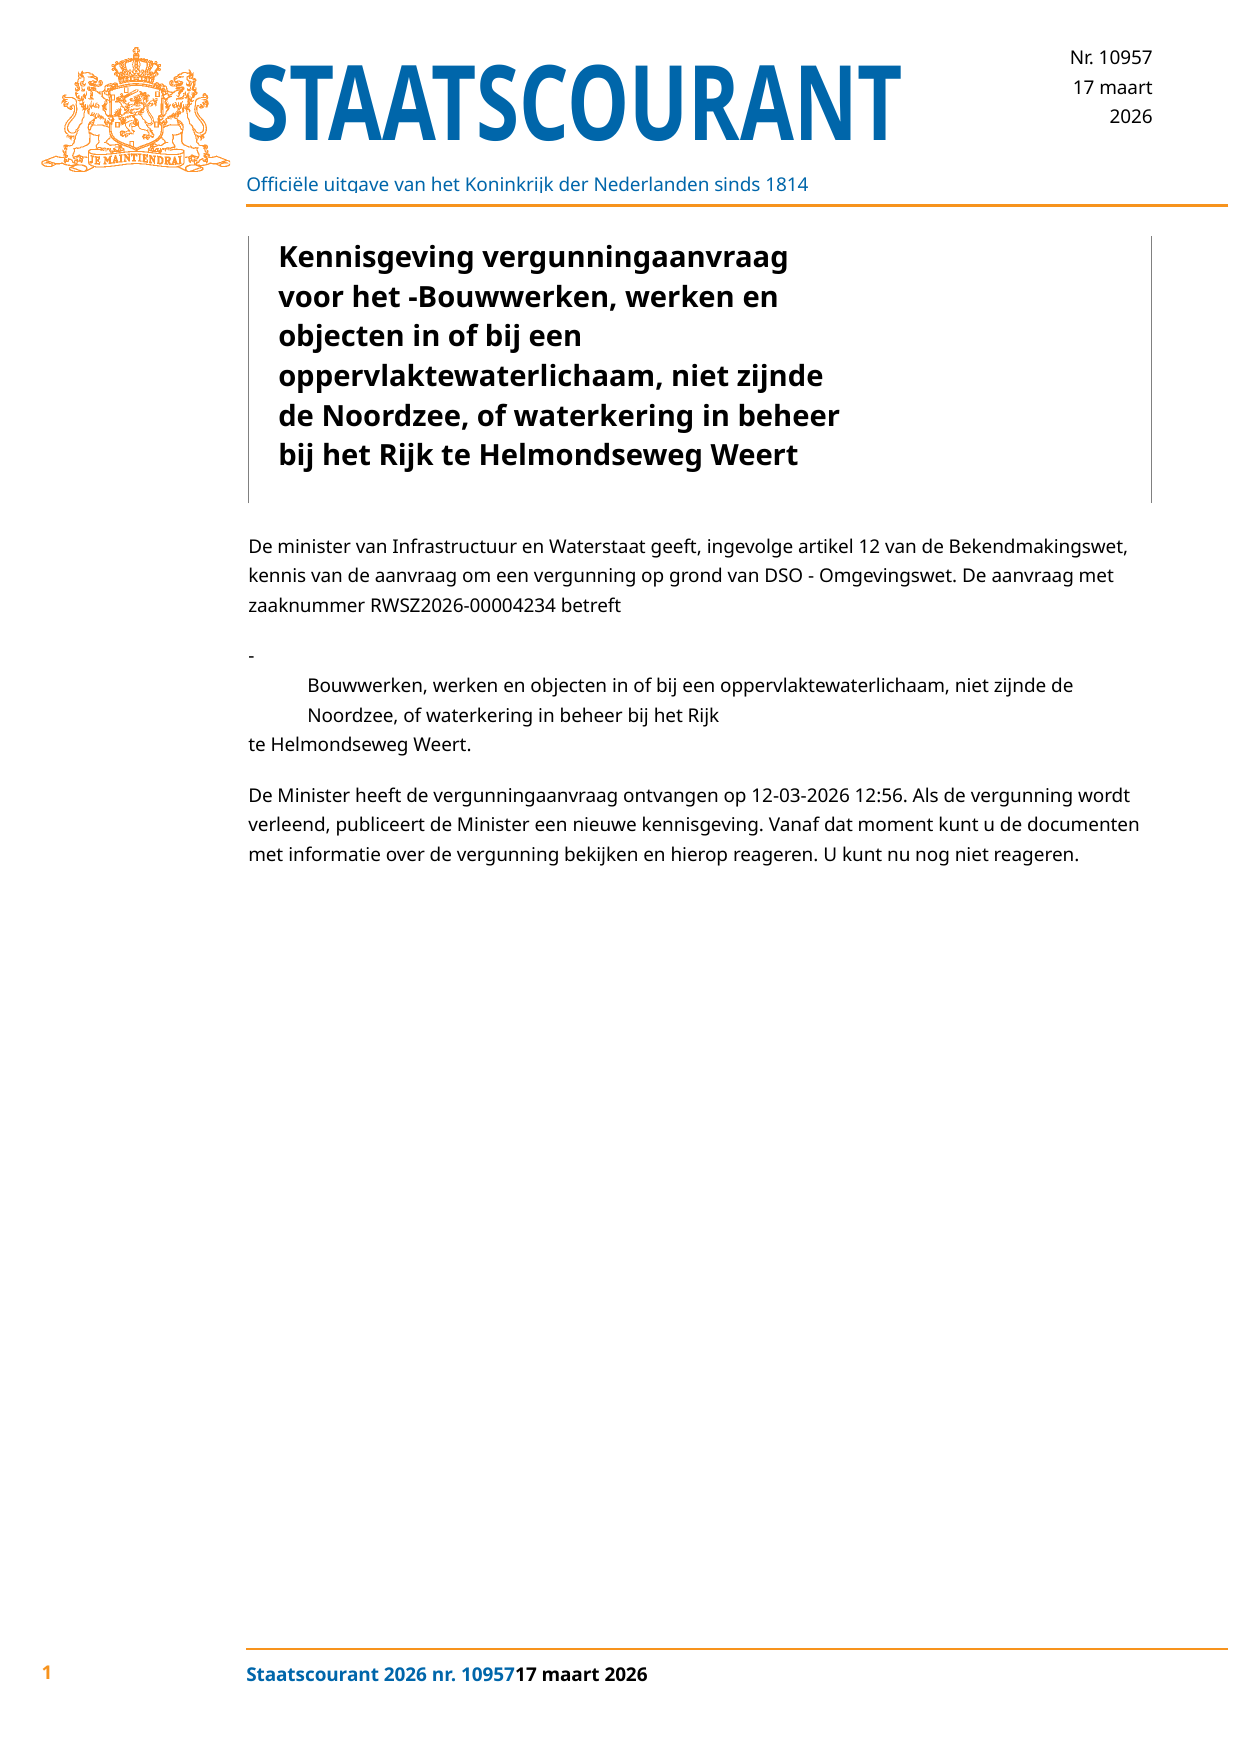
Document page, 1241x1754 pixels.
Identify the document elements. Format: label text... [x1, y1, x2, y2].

text te Helmondseweg Weert. [248, 731, 1152, 757]
picture [41, 47, 231, 172]
text De minister van Infrastructuur en Waterstaat geeft, ingevolge artikel 12 van de Bekendmakingswet, kennis van de aanvraag om een vergunning op grond van DSO - Omgevingswet. De aanvraag met zaaknummer RWSZ2026-00004234 betreft [248, 533, 1152, 618]
text De Minister heeft de vergunningaanvraag ontvangen op 12-03-2026 12:56. Als de vergunning wordt verleend, publiceert de Minister een nieuwe kennisgeving. Vanaf dat moment kunt u de documenten met informatie over de vergunning bekijken en hierop reageren. U kunt nu nog niet reageren. [248, 782, 1152, 867]
table_header [1090, 236, 1151, 413]
table_header [850, 414, 1151, 503]
picture [912, 236, 1090, 414]
table_header Kennisgeving vergunningaanvraag voor het -Bouwwerken, werken en objecten in of bij een oppervlaktewaterlichaam, niet zijnde de Noordzee, of waterkering in beheer bij het Rijk te Helmondseweg Weert [249, 236, 850, 503]
list Bouwwerken, werken en objecten in of bij een oppervlaktewaterlichaam, niet zijnde de Noordzee, of waterkering in beheer bij het Rijk [248, 672, 1152, 727]
table_header [850, 236, 912, 413]
